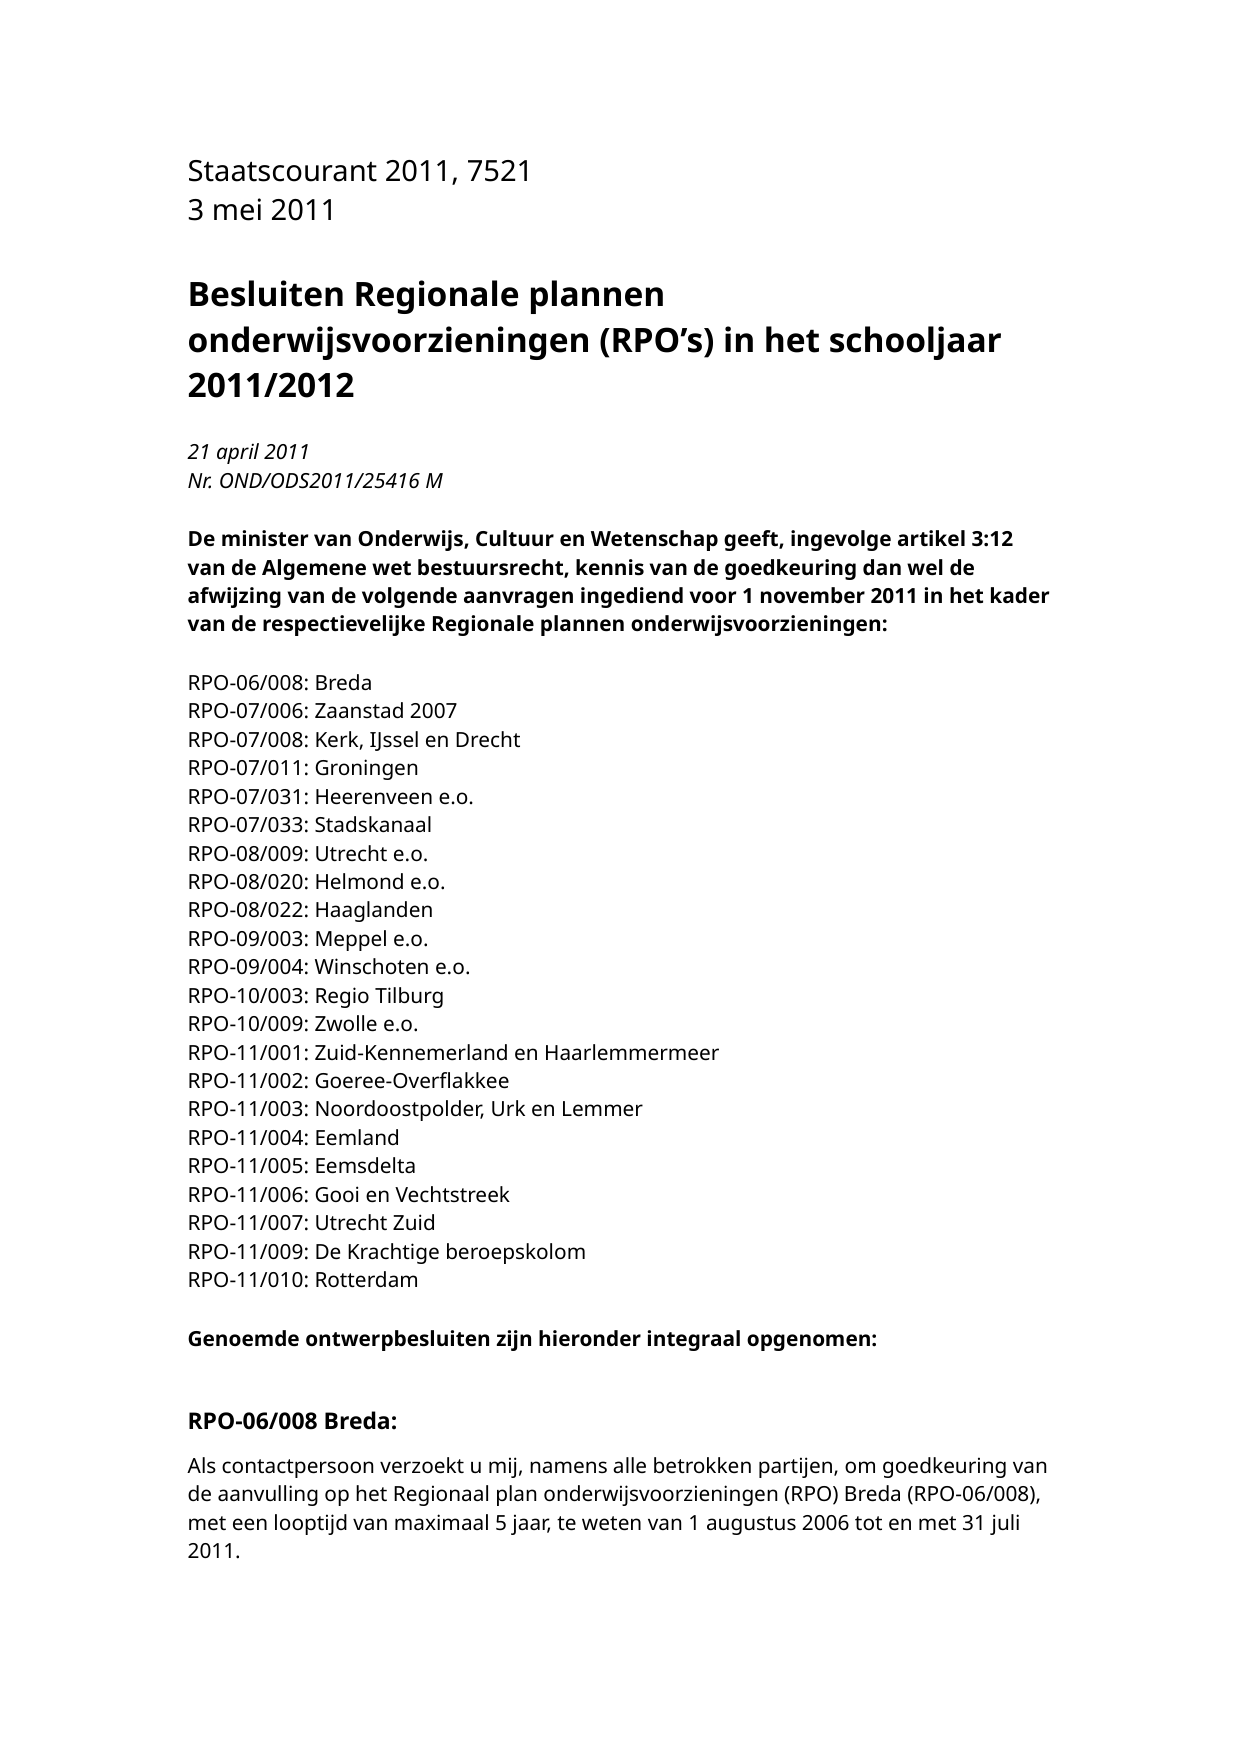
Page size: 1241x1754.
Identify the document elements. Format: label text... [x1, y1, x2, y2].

text RPO-07/031: Heerenveen e.o. [187, 782, 1053, 810]
text RPO-07/033: Stadskanaal [187, 810, 1053, 839]
text RPO-11/001: Zuid-Kennemerland en Haarlemmermeer [187, 1038, 1053, 1066]
text 21 april 2011 [187, 437, 1053, 466]
text RPO-11/006: Gooi en Vechtstreek [187, 1180, 1053, 1208]
text RPO-06/008: Breda [187, 668, 1053, 696]
text RPO-08/022: Haaglanden [187, 896, 1053, 924]
text RPO-11/005: Eemsdelta [187, 1151, 1053, 1180]
subtitle RPO-06/008 Breda: [187, 1404, 1053, 1436]
text RPO-07/011: Groningen [187, 753, 1053, 782]
text Staatscourant 2011, 7521 [187, 150, 1053, 190]
text Genoemde ontwerpbesluiten zijn hieronder integraal opgenomen: [187, 1324, 1053, 1352]
text RPO-11/010: Rotterdam [187, 1265, 1053, 1294]
text RPO-08/020: Helmond e.o. [187, 867, 1053, 896]
text RPO-10/003: Regio Tilburg [187, 981, 1053, 1009]
text RPO-11/002: Goeree-Overflakkee [187, 1066, 1053, 1094]
text RPO-07/008: Kerk, IJssel en Drecht [187, 725, 1053, 753]
text Als contactpersoon verzoekt u mij, namens alle betrokken partijen, om goedkeuring van de aanvulling op het Regionaal plan onderwijsvoorzieningen (RPO) Breda (RPO-06/008), met een looptijd van maximaal 5 jaar, te weten van 1 augustus 2006 tot en met 31 juli 2011. [187, 1451, 1053, 1564]
text RPO-11/003: Noordoostpolder, Urk en Lemmer [187, 1094, 1053, 1123]
text De minister van Onderwijs, Cultuur en Wetenschap geeft, ingevolge artikel 3:12 van de Algemene wet bestuursrecht, kennis van de goedkeuring dan wel de afwijzing van de volgende aanvragen ingediend voor 1 november 2011 in het kader van de respectievelijke Regionale plannen onderwijsvoorzieningen: [187, 524, 1053, 638]
subtitle Besluiten Regionale plannen onderwijsvoorzieningen (RPO’s) in het schooljaar 2011/2012 [187, 271, 1053, 407]
text RPO-11/004: Eemland [187, 1123, 1053, 1151]
text RPO-09/004: Winschoten e.o. [187, 952, 1053, 981]
text RPO-11/009: De Krachtige beroepskolom [187, 1237, 1053, 1265]
text RPO-11/007: Utrecht Zuid [187, 1208, 1053, 1237]
text RPO-09/003: Meppel e.o. [187, 924, 1053, 952]
text RPO-10/009: Zwolle e.o. [187, 1009, 1053, 1038]
text RPO-07/006: Zaanstad 2007 [187, 696, 1053, 725]
text Nr. OND/ODS2011/25416 M [187, 466, 1053, 494]
text RPO-08/009: Utrecht e.o. [187, 839, 1053, 867]
text 3 mei 2011 [187, 190, 1053, 229]
